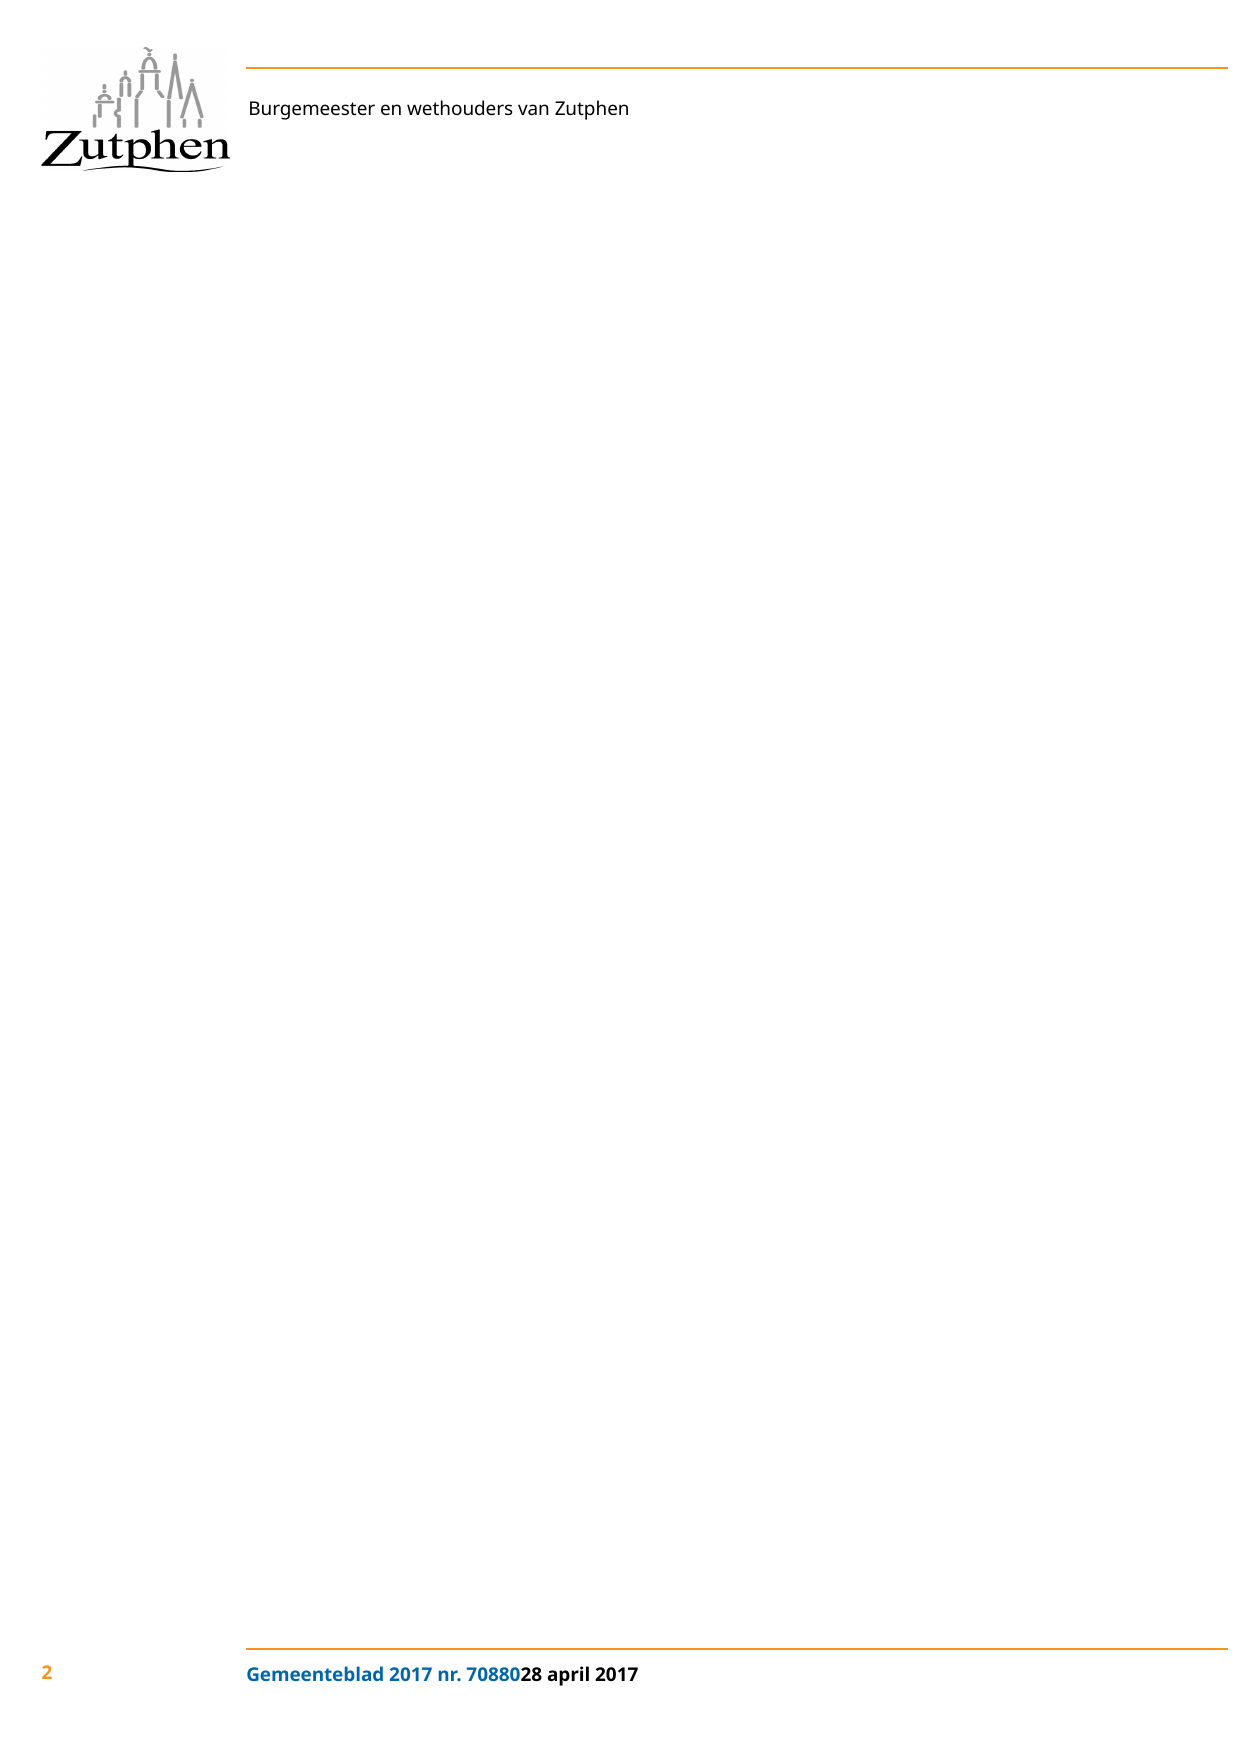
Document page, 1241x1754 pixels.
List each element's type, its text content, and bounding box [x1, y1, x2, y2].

text Burgemeester en wethouders van Zutphen [248, 95, 1152, 121]
picture [41, 47, 231, 172]
